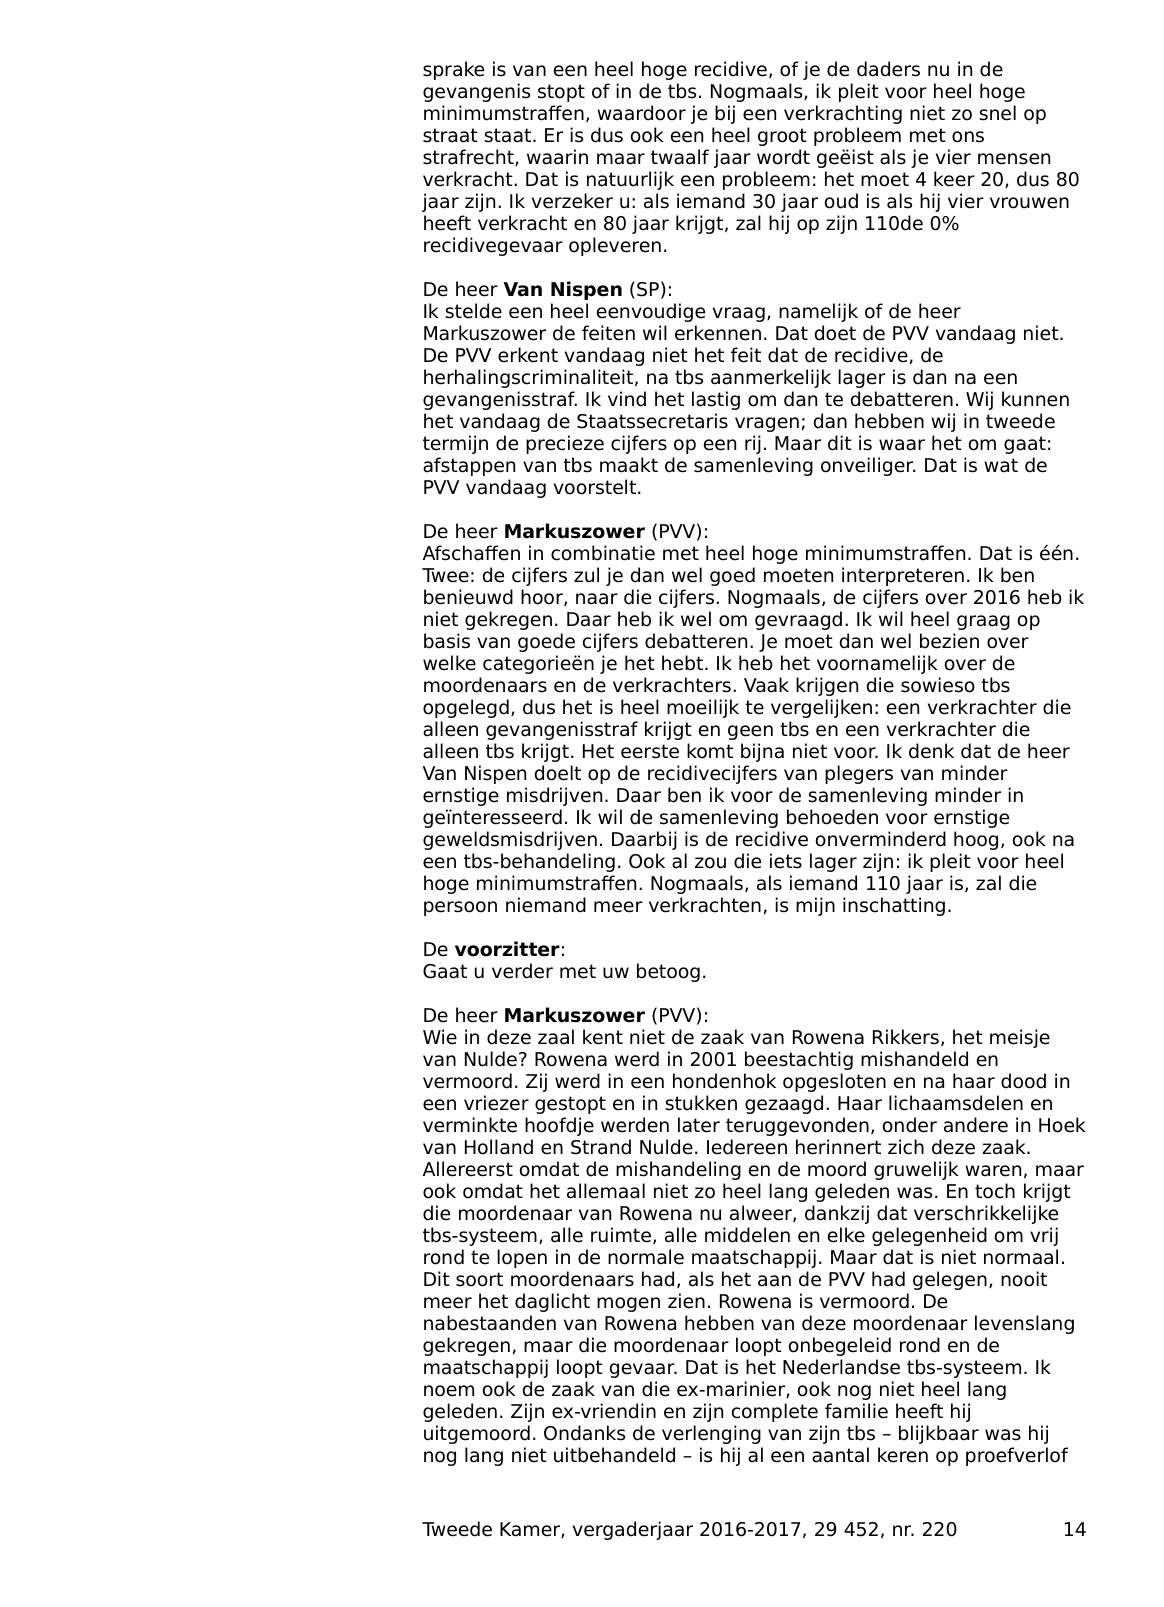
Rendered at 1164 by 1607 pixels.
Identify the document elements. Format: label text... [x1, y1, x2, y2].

text Ik stelde een heel eenvoudige vraag, namelijk of de heer Markuszower de feiten wil erkennen. Dat doet de PVV vandaag niet. De PVV erkent vandaag niet het feit dat de recidive, de herhalingscriminaliteit, na tbs aanmerkelijk lager is dan na een gevangenisstraf. Ik vind het lastig om dan te debatteren. Wij kunnen het vandaag de Staatssecretaris vragen; dan hebben wij in tweede termijn de precieze cijfers op een rij. Maar dit is waar het om gaat: afstappen van tbs maakt de samenleving onveiliger. Dat is wat de PVV vandaag voorstelt. [422, 301, 1087, 499]
text De heer Van Nispen (SP): [422, 279, 1087, 301]
text sprake is van een heel hoge recidive, of je de daders nu in de gevangenis stopt of in de tbs. Nogmaals, ik pleit voor heel hoge minimumstraffen, waardoor je bij een verkrachting niet zo snel op straat staat. Er is dus ook een heel groot probleem met ons strafrecht, waarin maar twaalf jaar wordt geëist als je vier mensen verkracht. Dat is natuurlijk een probleem: het moet 4 keer 20, dus 80 jaar zijn. Ik verzeker u: als iemand 30 jaar oud is als hij vier vrouwen heeft verkracht en 80 jaar krijgt, zal hij op zijn 110de 0% recidivegevaar opleveren. [422, 59, 1087, 257]
text Afschaffen in combinatie met heel hoge minimumstraffen. Dat is één. Twee: de cijfers zul je dan wel goed moeten interpreteren. Ik ben benieuwd hoor, naar die cijfers. Nogmaals, de cijfers over 2016 heb ik niet gekregen. Daar heb ik wel om gevraagd. Ik wil heel graag op basis van goede cijfers debatteren. Je moet dan wel bezien over welke categorieën je het hebt. Ik heb het voornamelijk over de moordenaars en de verkrachters. Vaak krijgen die sowieso tbs opgelegd, dus het is heel moeilijk te vergelijken: een verkrachter die alleen gevangenisstraf krijgt en geen tbs en een verkrachter die alleen tbs krijgt. Het eerste komt bijna niet voor. Ik denk dat de heer Van Nispen doelt op de recidivecijfers van plegers van minder ernstige misdrijven. Daar ben ik voor de samenleving minder in geïnteresseerd. Ik wil de samenleving behoeden voor ernstige geweldsmisdrijven. Daarbij is de recidive onverminderd hoog, ook na een tbs-behandeling. Ook al zou die iets lager zijn: ik pleit voor heel hoge minimumstraffen. Nogmaals, als iemand 110 jaar is, zal die persoon niemand meer verkrachten, is mijn inschatting. [422, 543, 1087, 917]
text De heer Markuszower (PVV): [422, 1005, 1087, 1027]
text Gaat u verder met uw betoog. [422, 961, 1087, 983]
text Wie in deze zaal kent niet de zaak van Rowena Rikkers, het meisje van Nulde? Rowena werd in 2001 beestachtig mishandeld en vermoord. Zij werd in een hondenhok opgesloten en na haar dood in een vriezer gestopt en in stukken gezaagd. Haar lichaamsdelen en verminkte hoofdje werden later teruggevonden, onder andere in Hoek van Holland en Strand Nulde. Iedereen herinnert zich deze zaak. Allereerst omdat de mishandeling en de moord gruwelijk waren, maar ook omdat het allemaal niet zo heel lang geleden was. En toch krijgt die moordenaar van Rowena nu alweer, dankzij dat verschrikkelijke tbs-systeem, alle ruimte, alle middelen en elke gelegenheid om vrij rond te lopen in de normale maatschappij. Maar dat is niet normaal. Dit soort moordenaars had, als het aan de PVV had gelegen, nooit meer het daglicht mogen zien. Rowena is vermoord. De nabestaanden van Rowena hebben van deze moordenaar levenslang gekregen, maar die moordenaar loopt onbegeleid rond en de maatschappij loopt gevaar. Dat is het Nederlandse tbs-systeem. Ik noem ook de zaak van die ex-marinier, ook nog niet heel lang geleden. Zijn ex-vriendin en zijn complete familie heeft hij uitgemoord. Ondanks de verlenging van zijn tbs – blijkbaar was hij nog lang niet uitbehandeld – is hij al een aantal keren op proefverlof [422, 1027, 1087, 1467]
text De heer Markuszower (PVV): [422, 521, 1087, 543]
text De voorzitter: [422, 939, 1087, 961]
